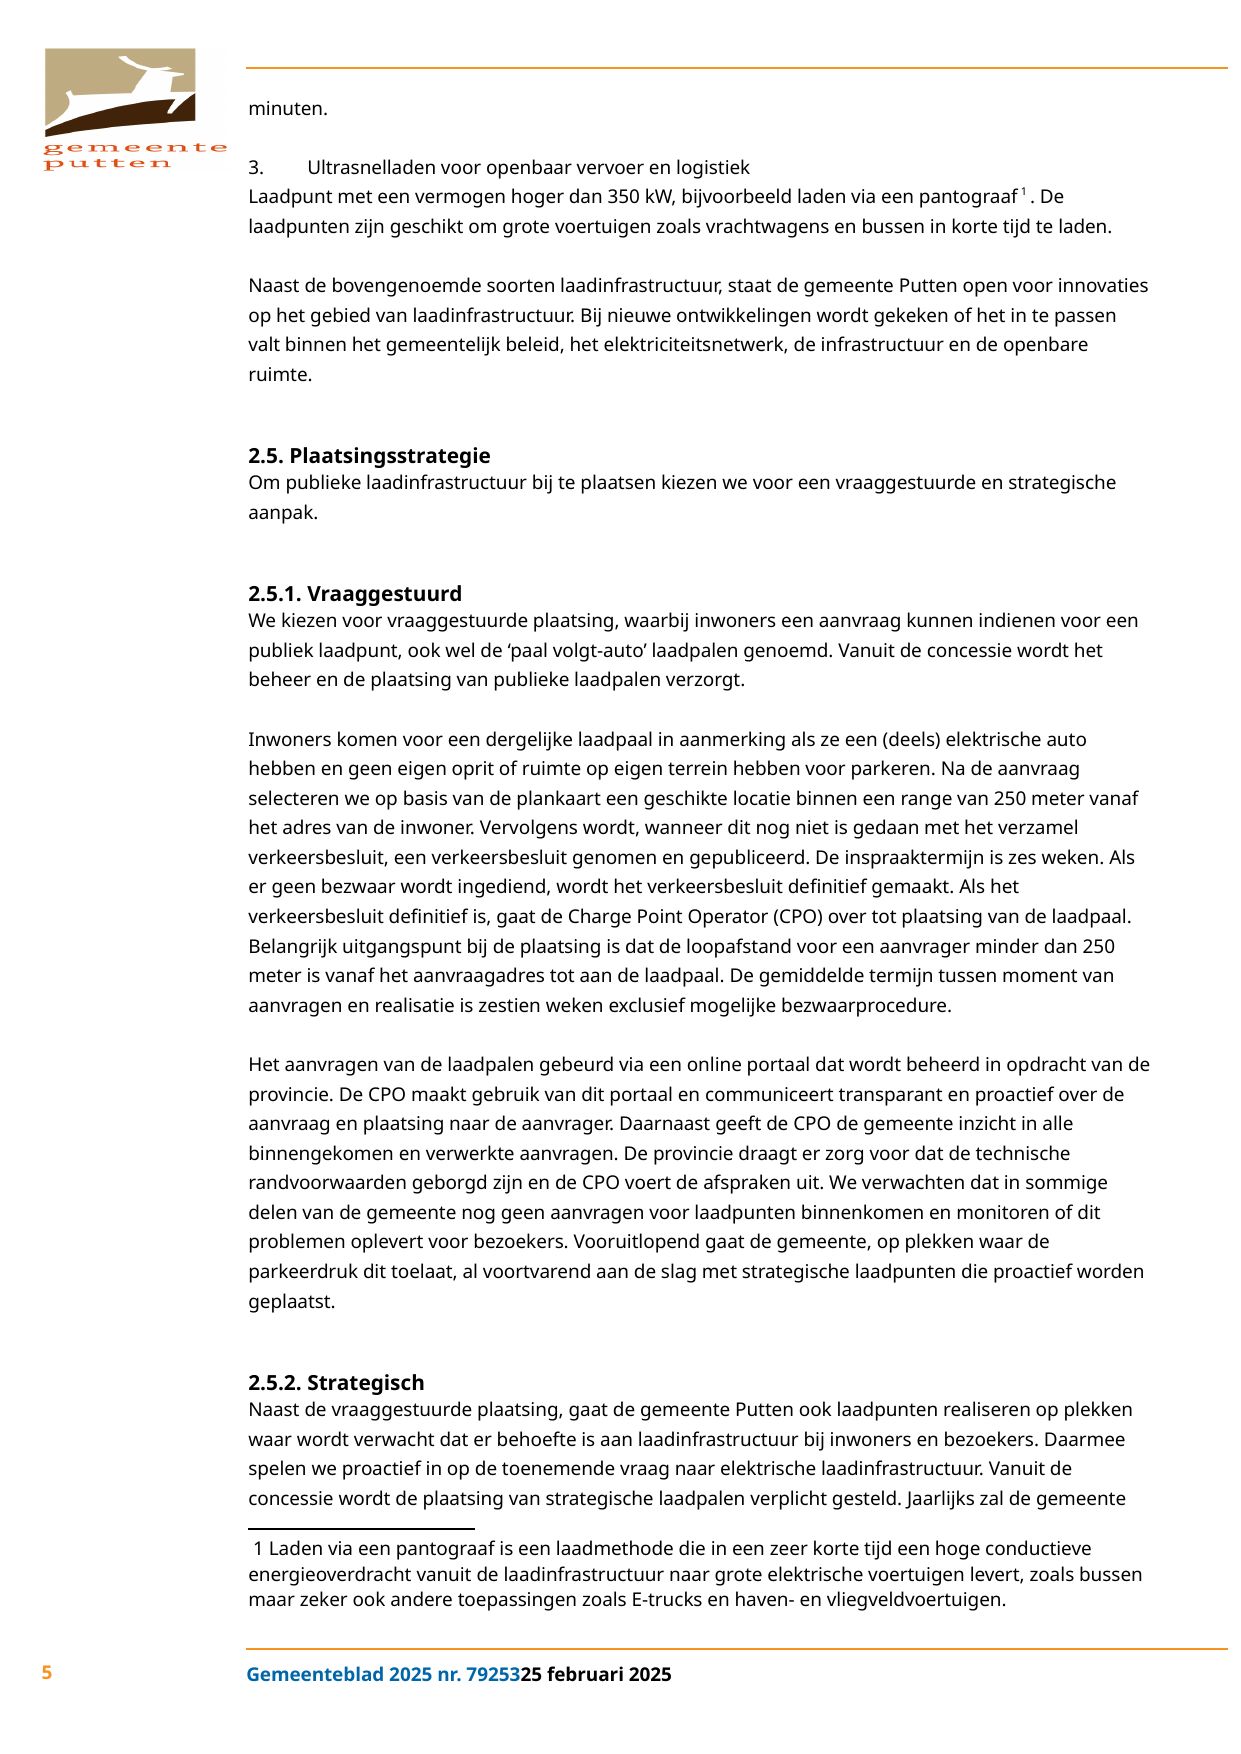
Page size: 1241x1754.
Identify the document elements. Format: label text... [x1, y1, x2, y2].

text Om publieke laadinfrastructuur bij te plaatsen kiezen we voor een vraaggestuurde en strategische aanpak. [248, 469, 1152, 525]
text Laadpunt met een vermogen hoger dan 350 kW, bijvoorbeeld laden via een pantograaf. De laadpunten zijn geschikt om grote voertuigen zoals vrachtwagens en bussen in korte tijd te laden. [248, 183, 1152, 239]
text We kiezen voor vraaggestuurde plaatsing, waarbij inwoners een aanvraag kunnen indienen voor een publiek laadpunt, ook wel de ‘paal volgt-auto’ laadpalen genoemd. Vanuit de concessie wordt het beheer en de plaatsing van publieke laadpalen verzorgt. [248, 607, 1152, 692]
text 2.5.1. Vraaggestuurd [248, 579, 1152, 607]
text Laden via een pantograaf is een laadmethode die in een zeer korte tijd een hoge conductieve energieoverdracht vanuit de laadinfrastructuur naar grote elektrische voertuigen levert, zoals bussen maar zeker ook andere toepassingen zoals E-trucks en haven- en vliegveldvoertuigen. [248, 1535, 1152, 1612]
text 2.5. Plaatsingsstrategie [248, 441, 1152, 469]
list Ultrasnelladen voor openbaar vervoer en logistiek [248, 154, 1152, 180]
text Naast de vraaggestuurde plaatsing, gaat de gemeente Putten ook laadpunten realiseren op plekken waar wordt verwacht dat er behoefte is aan laadinfrastructuur bij inwoners en bezoekers. Daarmee spelen we proactief in op de toenemende vraag naar elektrische laadinfrastructuur. Vanuit de concessie wordt de plaatsing van strategische laadpalen verplicht gesteld. Jaarlijks zal de gemeente [248, 1396, 1152, 1511]
text Naast de bovengenoemde soorten laadinfrastructuur, staat de gemeente Putten open voor innovaties op het gebied van laadinfrastructuur. Bij nieuwe ontwikkelingen wordt gekeken of het in te passen valt binnen het gemeentelijk beleid, het elektriciteitsnetwerk, de infrastructuur en de openbare ruimte. [248, 272, 1152, 387]
text Inwoners komen voor een dergelijke laadpaal in aanmerking als ze een (deels) elektrische auto hebben en geen eigen oprit of ruimte op eigen terrein hebben voor parkeren. Na de aanvraag selecteren we op basis van de plankaart een geschikte locatie binnen een range van 250 meter vanaf het adres van de inwoner. Vervolgens wordt, wanneer dit nog niet is gedaan met het verzamel verkeersbesluit, een verkeersbesluit genomen en gepubliceerd. De inspraaktermijn is zes weken. Als er geen bezwaar wordt ingediend, wordt het verkeersbesluit definitief gemaakt. Als het verkeersbesluit definitief is, gaat de Charge Point Operator (CPO) over tot plaatsing van de laadpaal. Belangrijk uitgangspunt bij de plaatsing is dat de loopafstand voor een aanvrager minder dan 250 meter is vanaf het aanvraagadres tot aan de laadpaal. De gemiddelde termijn tussen moment van aanvragen en realisatie is zestien weken exclusief mogelijke bezwaarprocedure. [248, 726, 1152, 1018]
text Het aanvragen van de laadpalen gebeurd via een online portaal dat wordt beheerd in opdracht van de provincie. De CPO maakt gebruik van dit portaal en communiceert transparant en proactief over de aanvraag en plaatsing naar de aanvrager. Daarnaast geeft de CPO de gemeente inzicht in alle binnengekomen en verwerkte aanvragen. De provincie draagt er zorg voor dat de technische randvoorwaarden geborgd zijn en de CPO voert de afspraken uit. We verwachten dat in sommige delen van de gemeente nog geen aanvragen voor laadpunten binnenkomen en monitoren of dit problemen oplevert voor bezoekers. Vooruitlopend gaat de gemeente, op plekken waar de parkeerdruk dit toelaat, al voortvarend aan de slag met strategische laadpunten die proactief worden geplaatst. [248, 1051, 1152, 1314]
text 2.5.2. Strategisch [248, 1368, 1152, 1396]
text minuten. [248, 95, 1152, 121]
picture [41, 47, 231, 172]
